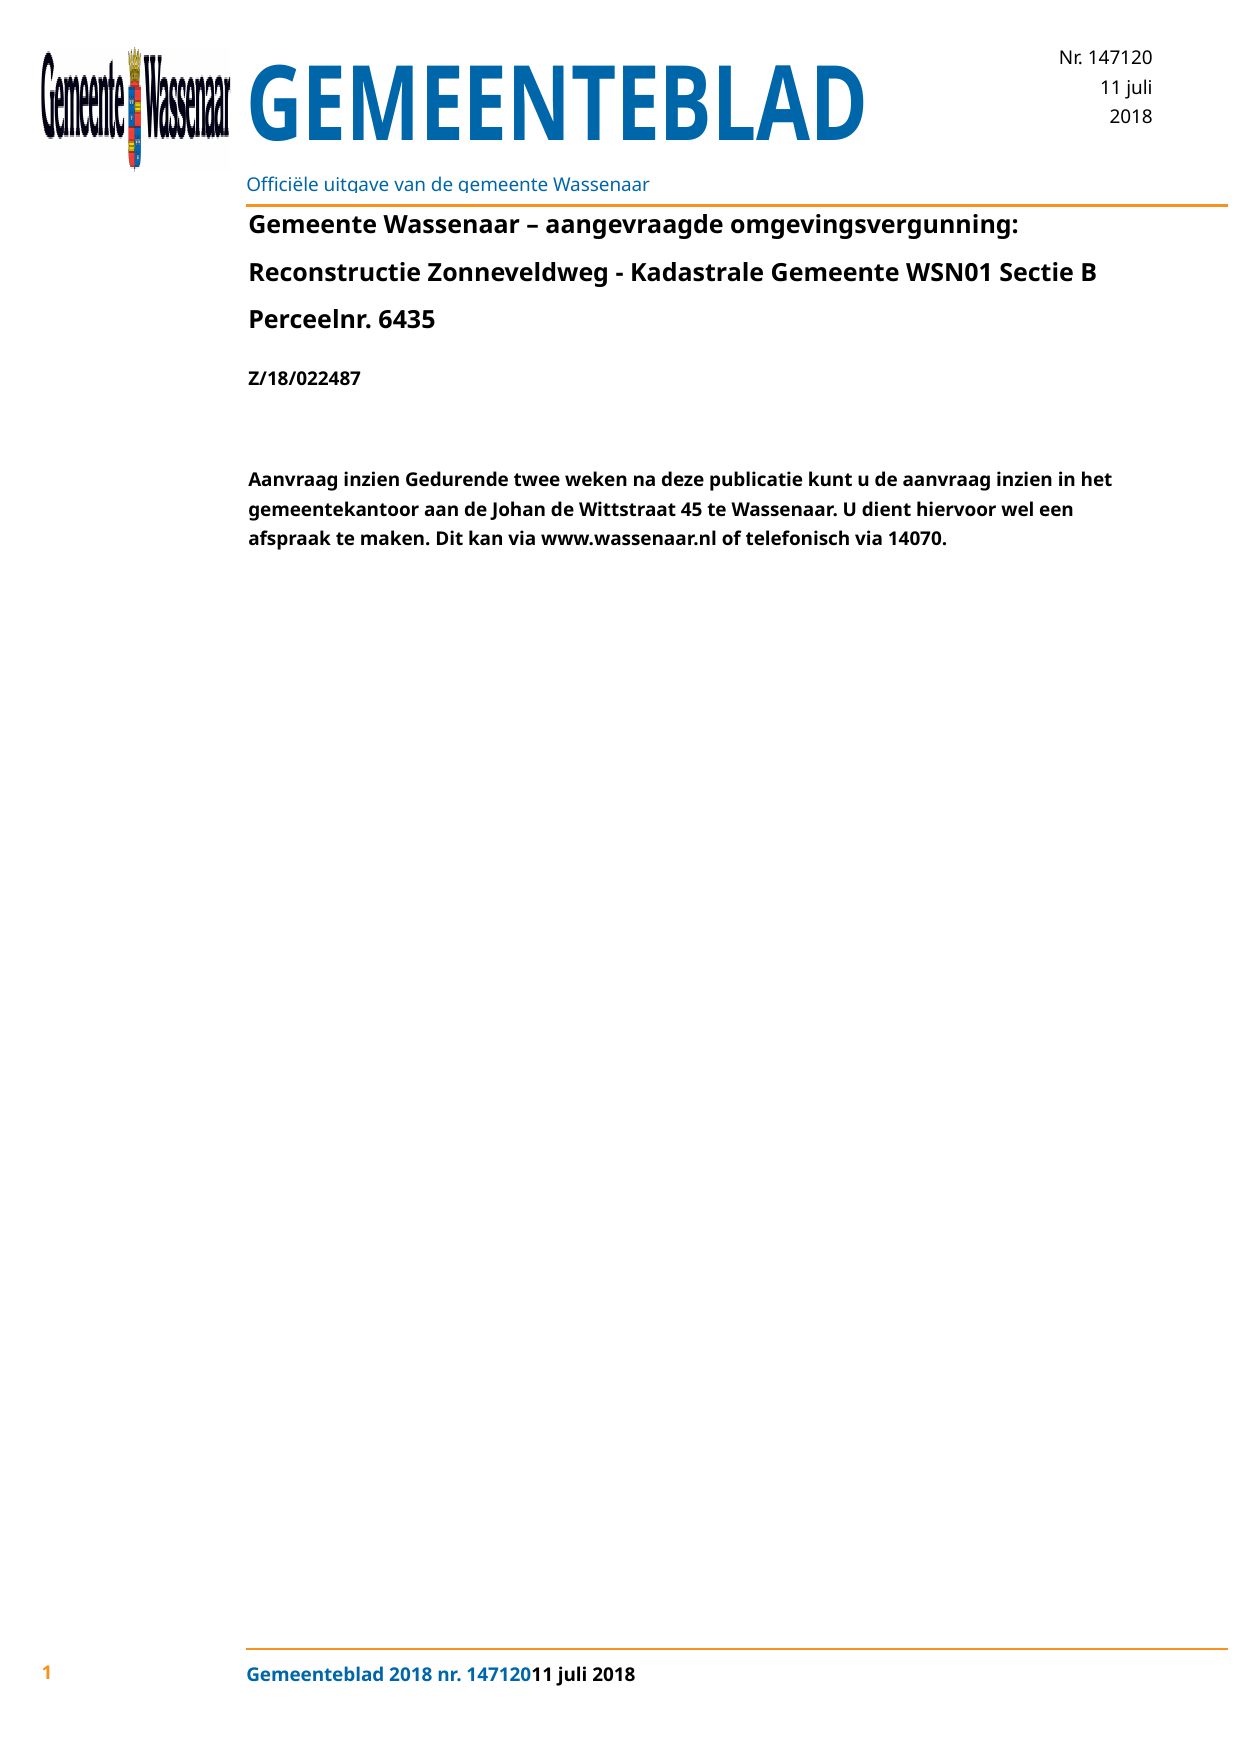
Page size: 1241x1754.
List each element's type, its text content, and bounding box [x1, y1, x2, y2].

text Aanvraag inzien Gedurende twee weken na deze publicatie kunt u de aanvraag inzien in het gemeentekantoor aan de Johan de Wittstraat 45 te Wassenaar. U dient hiervoor wel een afspraak te maken. Dit kan via www.wassenaar.nl of telefonisch via 14070. [248, 466, 1152, 551]
picture [41, 47, 231, 172]
text Gemeente Wassenaar – aangevraagde omgevingsvergunning: Reconstructie Zonneveldweg - Kadastrale Gemeente WSN01 Sectie B Perceelnr. 6435 [248, 207, 1152, 336]
text Z/18/022487 [248, 366, 1152, 391]
